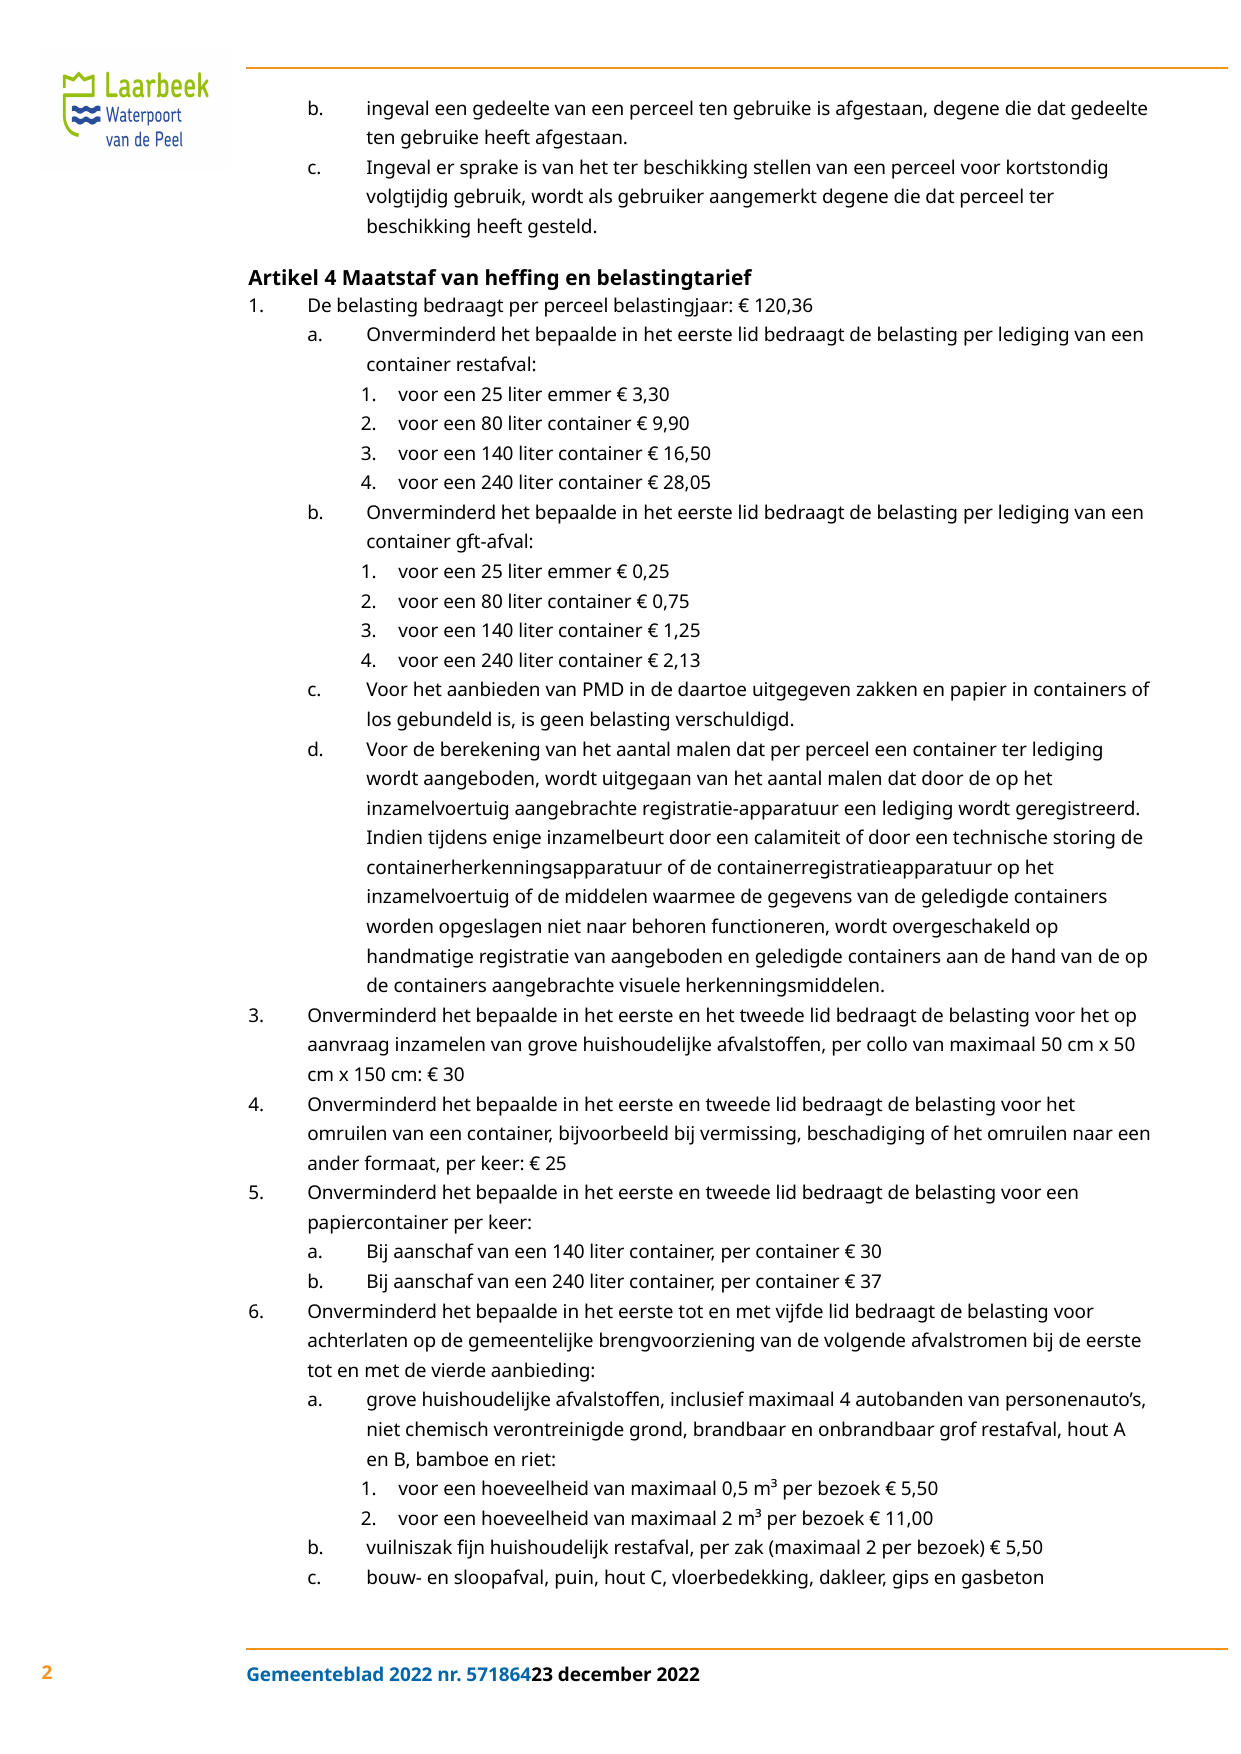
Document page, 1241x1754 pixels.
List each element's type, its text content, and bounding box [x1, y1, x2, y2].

list Ingeval er sprake is van het ter beschikking stellen van een perceel voor kortstondig volgtijdig gebruik, wordt als gebruiker aangemerkt degene die dat perceel ter beschikking heeft gesteld. [307, 154, 1152, 239]
list Onverminderd het bepaalde in het eerste en tweede lid bedraagt de belasting voor het omruilen van een container, bijvoorbeeld bij vermissing, beschadiging of het omruilen naar een ander formaat, per keer: € 25 [248, 1091, 1152, 1176]
list voor een 240 liter container € 2,13 [361, 647, 1152, 673]
list Onverminderd het bepaalde in het eerste en tweede lid bedraagt de belasting voor een papiercontainer per keer: [248, 1179, 1152, 1235]
list vuilniszak fijn huishoudelijk restafval, per zak (maximaal 2 per bezoek) € 5,50 [307, 1534, 1152, 1560]
list bouw- en sloopafval, puin, hout C, vloerbedekking, dakleer, gips en gasbeton [307, 1564, 1152, 1590]
list voor een 140 liter container € 16,50 [361, 440, 1152, 466]
list voor een 240 liter container € 28,05 [361, 469, 1152, 495]
list voor een 80 liter container € 9,90 [361, 410, 1152, 436]
list Bij aanschaf van een 140 liter container, per container € 30 [307, 1239, 1152, 1264]
list Voor de berekening van het aantal malen dat per perceel een container ter lediging wordt aangeboden, wordt uitgegaan van het aantal malen dat door de op het inzamelvoertuig aangebrachte registratie-apparatuur een lediging wordt geregistreerd. Indien tijdens enige inzamelbeurt door een calamiteit of door een technische storing de containerherkenningsapparatuur of de containerregistratieapparatuur op het inzamelvoertuig of de middelen waarmee de gegevens van de geledigde containers worden opgeslagen niet naar behoren functioneren, wordt overgeschakeld op handmatige registratie van aangeboden en geledigde containers aan de hand van de op de containers aangebrachte visuele herkenningsmiddelen. [307, 736, 1152, 998]
list Voor het aanbieden van PMD in de daartoe uitgegeven zakken en papier in containers of los gebundeld is, is geen belasting verschuldigd. [307, 677, 1152, 732]
list Bij aanschaf van een 240 liter container, per container € 37 [307, 1268, 1152, 1294]
list Onverminderd het bepaalde in het eerste en het tweede lid bedraagt de belasting voor het op aanvraag inzamelen van grove huishoudelijke afvalstoffen, per collo van maximaal 50 cm x 50 cm x 150 cm: € 30 [248, 1002, 1152, 1087]
list Onverminderd het bepaalde in het eerste lid bedraagt de belasting per lediging van een container gft-afval: [307, 499, 1152, 554]
text Artikel 4 Maatstaf van heffing en belastingtarief [248, 263, 1152, 292]
list voor een hoeveelheid van maximaal 2 m³ per bezoek € 11,00 [361, 1505, 1152, 1531]
list ingeval een gedeelte van een perceel ten gebruike is afgestaan, degene die dat gedeelte ten gebruike heeft afgestaan. [307, 95, 1152, 150]
list voor een 140 liter container € 1,25 [361, 617, 1152, 643]
list voor een 25 liter emmer € 0,25 [361, 558, 1152, 584]
list grove huishoudelijke afvalstoffen, inclusief maximaal 4 autobanden van personenauto’s, niet chemisch verontreinigde grond, brandbaar en onbrandbaar grof restafval, hout A en B, bamboe en riet: [307, 1387, 1152, 1471]
list De belasting bedraagt per perceel belastingjaar: € 120,36 [248, 292, 1152, 318]
picture [41, 47, 231, 172]
list Onverminderd het bepaalde in het eerste lid bedraagt de belasting per lediging van een container restafval: [307, 322, 1152, 377]
list Onverminderd het bepaalde in het eerste tot en met vijfde lid bedraagt de belasting voor achterlaten op de gemeentelijke brengvoorziening van de volgende afvalstromen bij de eerste tot en met de vierde aanbieding: [248, 1298, 1152, 1383]
list voor een hoeveelheid van maximaal 0,5 m³ per bezoek € 5,50 [361, 1475, 1152, 1501]
list voor een 25 liter emmer € 3,30 [361, 381, 1152, 406]
list voor een 80 liter container € 0,75 [361, 588, 1152, 613]
